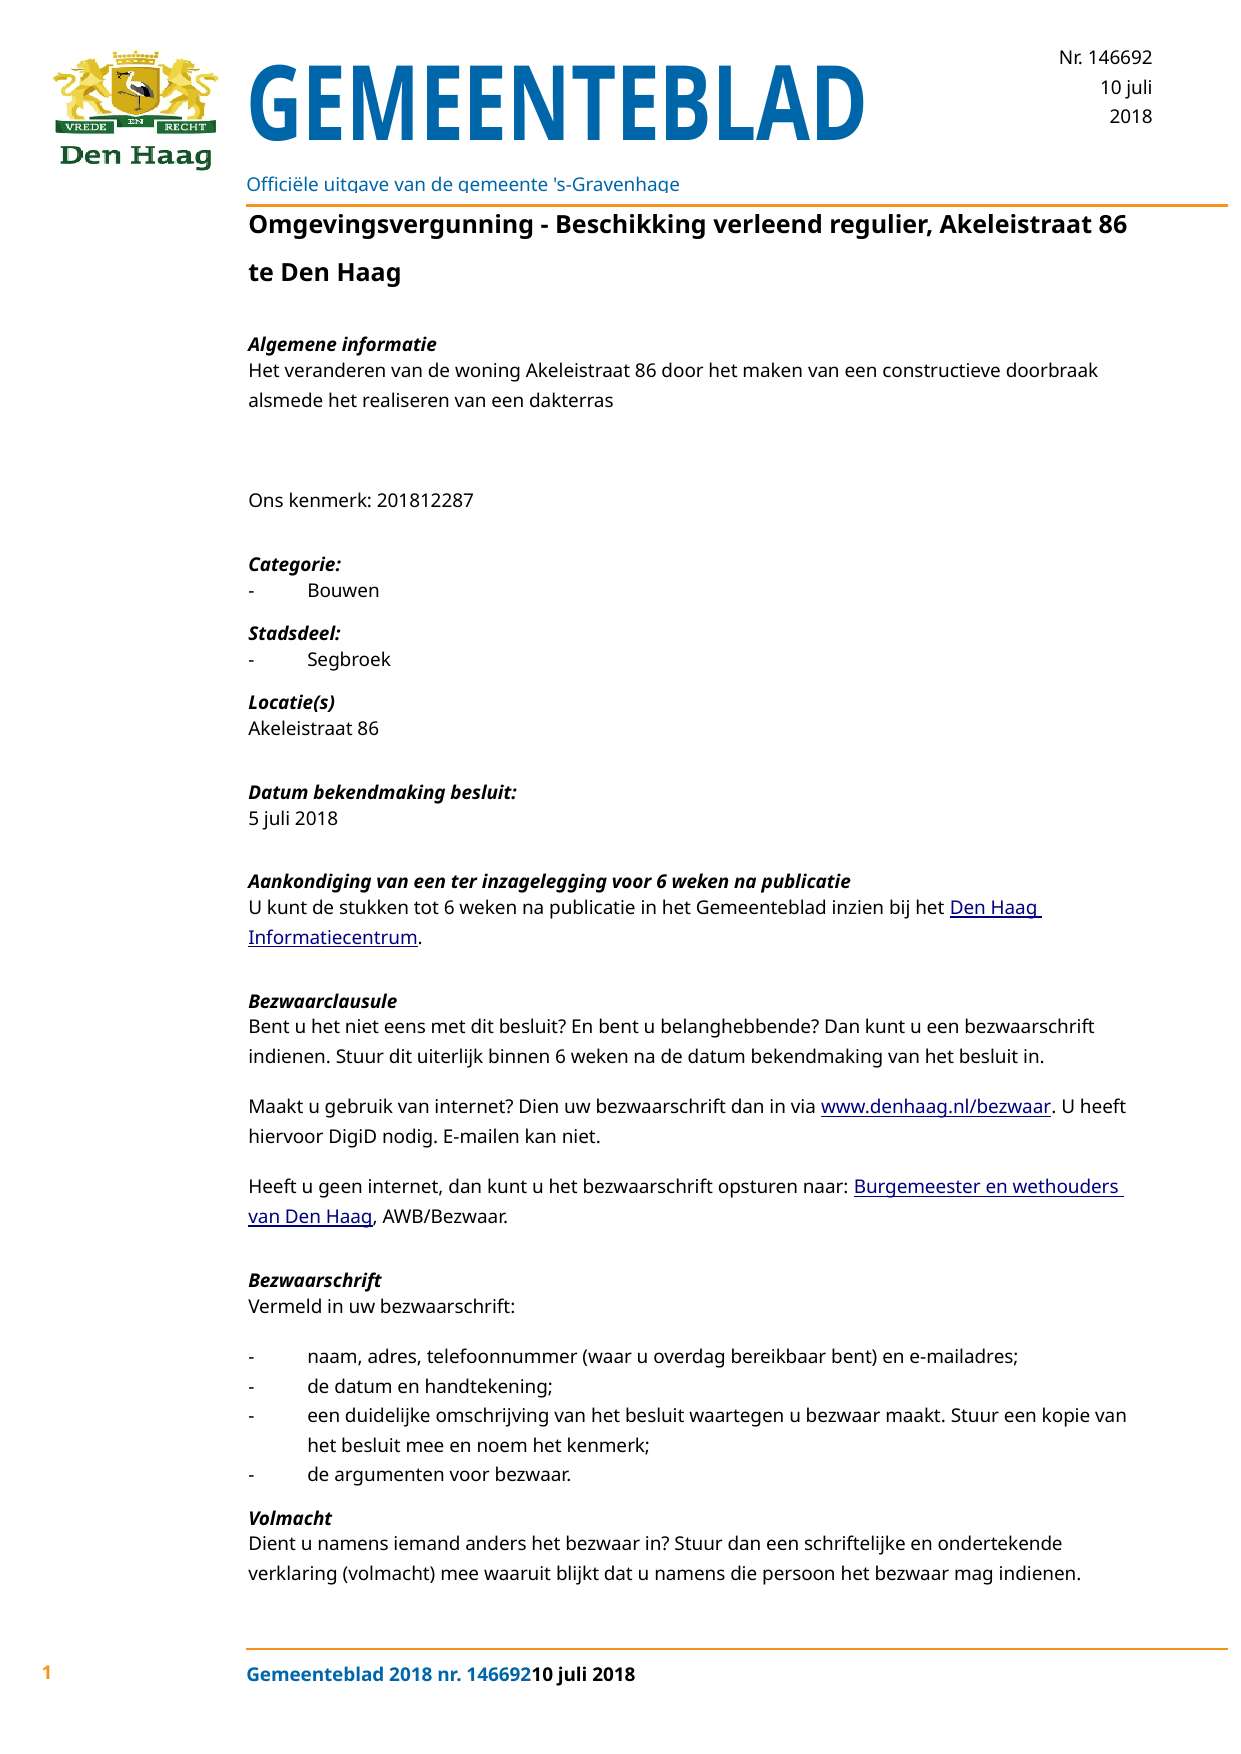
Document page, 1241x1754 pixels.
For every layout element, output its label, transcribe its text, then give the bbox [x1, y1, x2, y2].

list naam, adres, telefoonnummer (waar u overdag bereikbaar bent) en e-mailadres; [248, 1343, 1152, 1369]
text Bezwaarclausule [248, 988, 1152, 1014]
text Omgevingsvergunning - Beschikking verleend regulier, Akeleistraat 86 te Den Haag [248, 207, 1152, 288]
list Bouwen [248, 577, 1152, 603]
text Bezwaarschrift [248, 1267, 1152, 1293]
text Locatie(s) [248, 689, 1152, 715]
text Aankondiging van een ter inzagelegging voor 6 weken na publicatie [248, 869, 1152, 894]
list de datum en handtekening; [248, 1373, 1152, 1399]
picture [41, 47, 231, 172]
text 5 juli 2018 [248, 805, 1152, 830]
text Akeleistraat 86 [248, 715, 1152, 741]
text Ons kenmerk: 201812287 [248, 488, 1152, 513]
text Bent u het niet eens met dit besluit? En bent u belanghebbende? Dan kunt u een bezwaarschrift indienen. Stuur dit uiterlijk binnen 6 weken na de datum bekendmaking van het besluit in. [248, 1014, 1152, 1069]
list Segbroek [248, 646, 1152, 672]
text Algemene informatie [248, 331, 1152, 357]
text Vermeld in uw bezwaarschrift: [248, 1293, 1152, 1319]
text Categorie: [248, 552, 1152, 577]
text Het veranderen van de woning Akeleistraat 86 door het maken van een constructieve doorbraak alsmede het realiseren van een dakterras [248, 357, 1152, 412]
text U kunt de stukken tot 6 weken na publicatie in het Gemeenteblad inzien bij het Den Haag Informatiecentrum. [248, 894, 1152, 950]
text Stadsdeel: [248, 620, 1152, 646]
text Maakt u gebruik van internet? Dien uw bezwaarschrift dan in via www.denhaag.nl/bezwaar. U heeft hiervoor DigiD nodig. E-mailen kan niet. [248, 1094, 1152, 1149]
text Volmacht [248, 1505, 1152, 1531]
text Heeft u geen internet, dan kunt u het bezwaarschrift opsturen naar: Burgemeester en wethouders van Den Haag, AWB/Bezwaar. [248, 1174, 1152, 1229]
text Datum bekendmaking besluit: [248, 779, 1152, 805]
text Dient u namens iemand anders het bezwaar in? Stuur dan een schriftelijke en ondertekende verklaring (volmacht) mee waaruit blijkt dat u namens die persoon het bezwaar mag indienen. [248, 1531, 1152, 1586]
list de argumenten voor bezwaar. [248, 1462, 1152, 1487]
list een duidelijke omschrijving van het besluit waartegen u bezwaar maakt. Stuur een kopie van het besluit mee en noem het kenmerk; [248, 1402, 1152, 1458]
